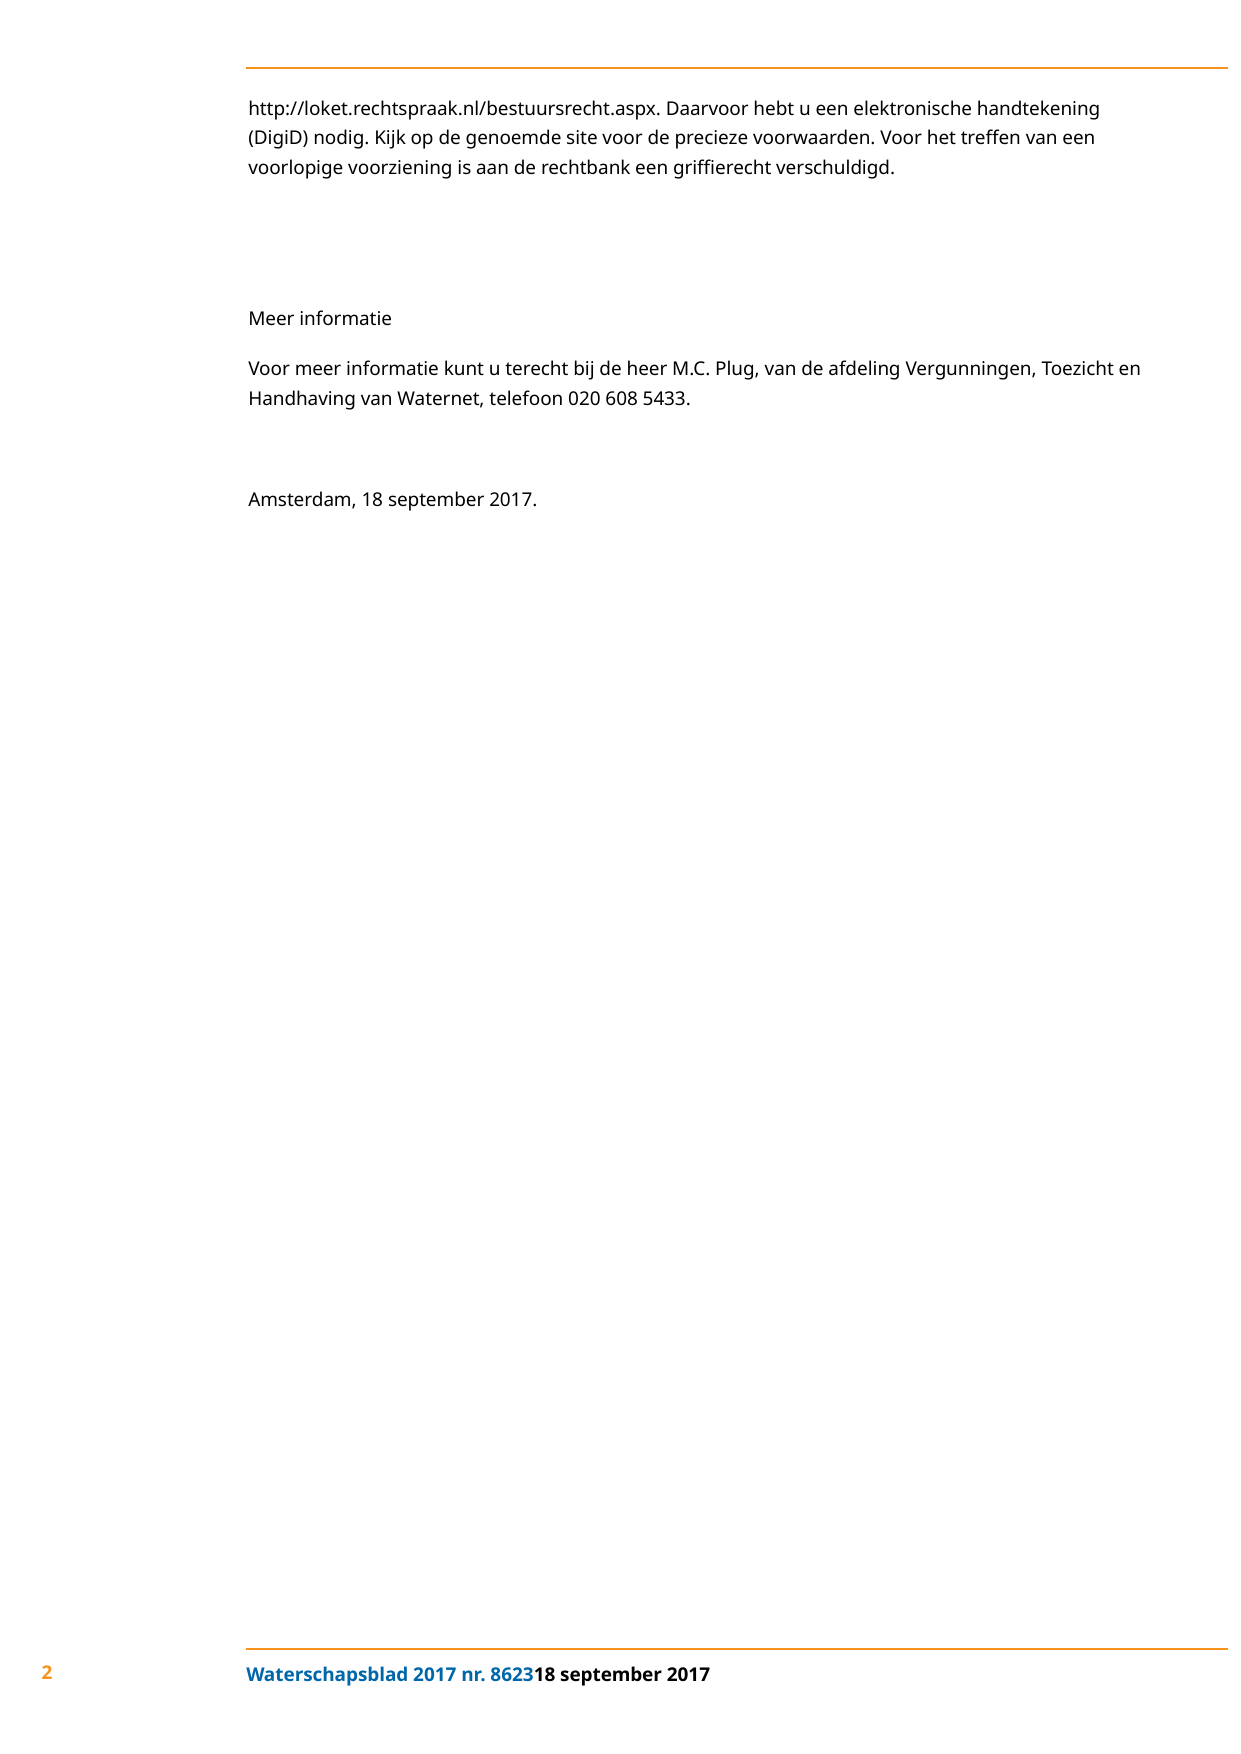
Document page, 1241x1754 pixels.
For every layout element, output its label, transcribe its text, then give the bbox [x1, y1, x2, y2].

text http://loket.rechtspraak.nl/bestuursrecht.aspx. Daarvoor hebt u een elektronische handtekening (DigiD) nodig. Kijk op de genoemde site voor de precieze voorwaarden. Voor het treffen van een voorlopige voorziening is aan de rechtbank een griffierecht verschuldigd. [248, 95, 1152, 180]
text Voor meer informatie kunt u terecht bij de heer M.C. Plug, van de afdeling Vergunningen, Toezicht en Handhaving van Waternet, telefoon 020 608 5433. [248, 356, 1152, 411]
picture [41, 47, 231, 172]
text Amsterdam, 18 september 2017. [248, 486, 1152, 512]
text Meer informatie [248, 305, 1152, 331]
